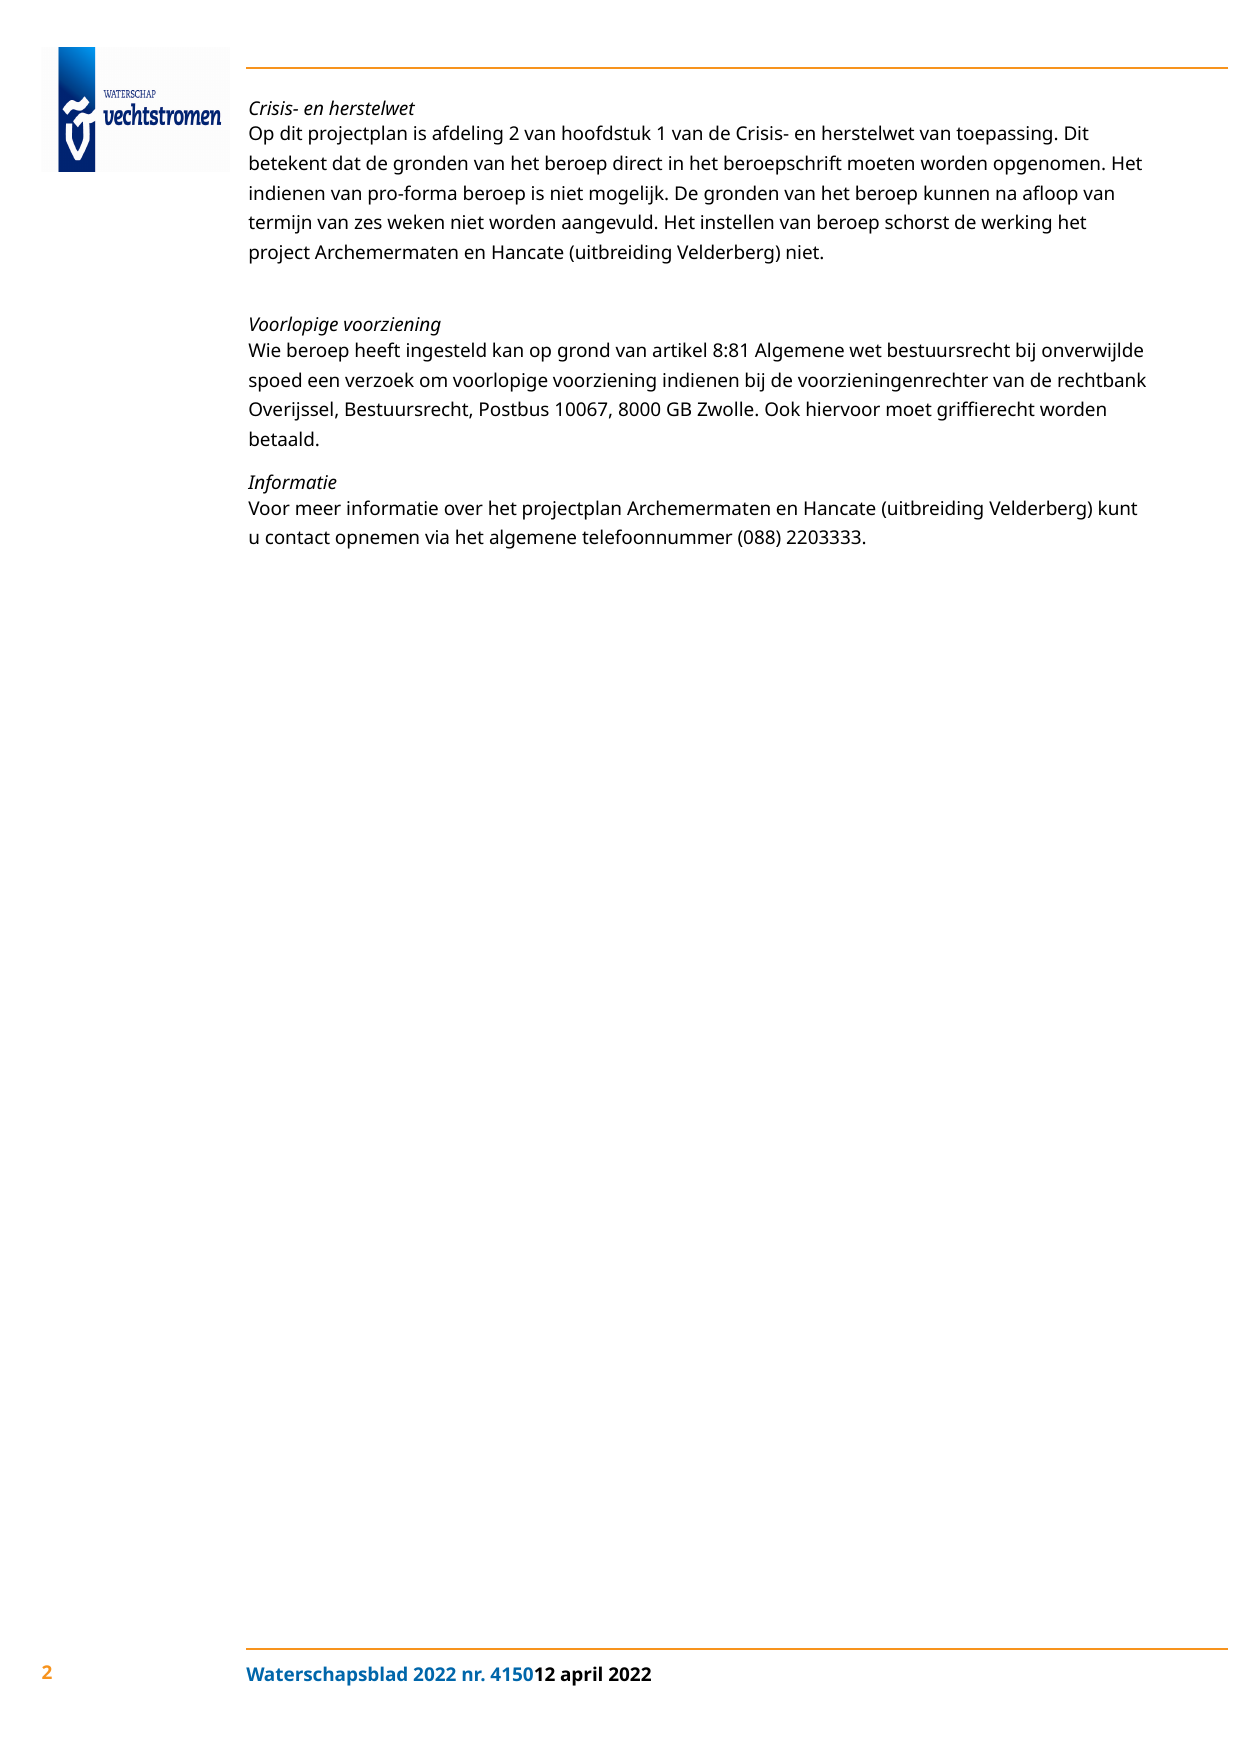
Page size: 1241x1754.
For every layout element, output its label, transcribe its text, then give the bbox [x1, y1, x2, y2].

text Wie beroep heeft ingesteld kan op grond van artikel 8:81 Algemene wet bestuursrecht bij onverwijlde spoed een verzoek om voorlopige voorziening indienen bij de voorzieningenrechter van de rechtbank Overijssel, Bestuursrecht, Postbus 10067, 8000 GB Zwolle. Ook hiervoor moet griffierecht worden betaald. [248, 337, 1152, 452]
text Informatie [248, 469, 1152, 495]
text Crisis- en herstelwet [248, 95, 1152, 121]
text Voorlopige voorziening [248, 312, 1152, 337]
text Voor meer informatie over het projectplan Archemermaten en Hancate (uitbreiding Velderberg) kunt u contact opnemen via het algemene telefoonnummer (088) 2203333. [248, 495, 1152, 550]
text Op dit projectplan is afdeling 2 van hoofdstuk 1 van de Crisis- en herstelwet van toepassing. Dit betekent dat de gronden van het beroep direct in het beroepschrift moeten worden opgenomen. Het indienen van pro-forma beroep is niet mogelijk. De gronden van het beroep kunnen na afloop van termijn van zes weken niet worden aangevuld. Het instellen van beroep schorst de werking het project Archemermaten en Hancate (uitbreiding Velderberg) niet. [248, 121, 1152, 264]
picture [41, 47, 231, 172]
